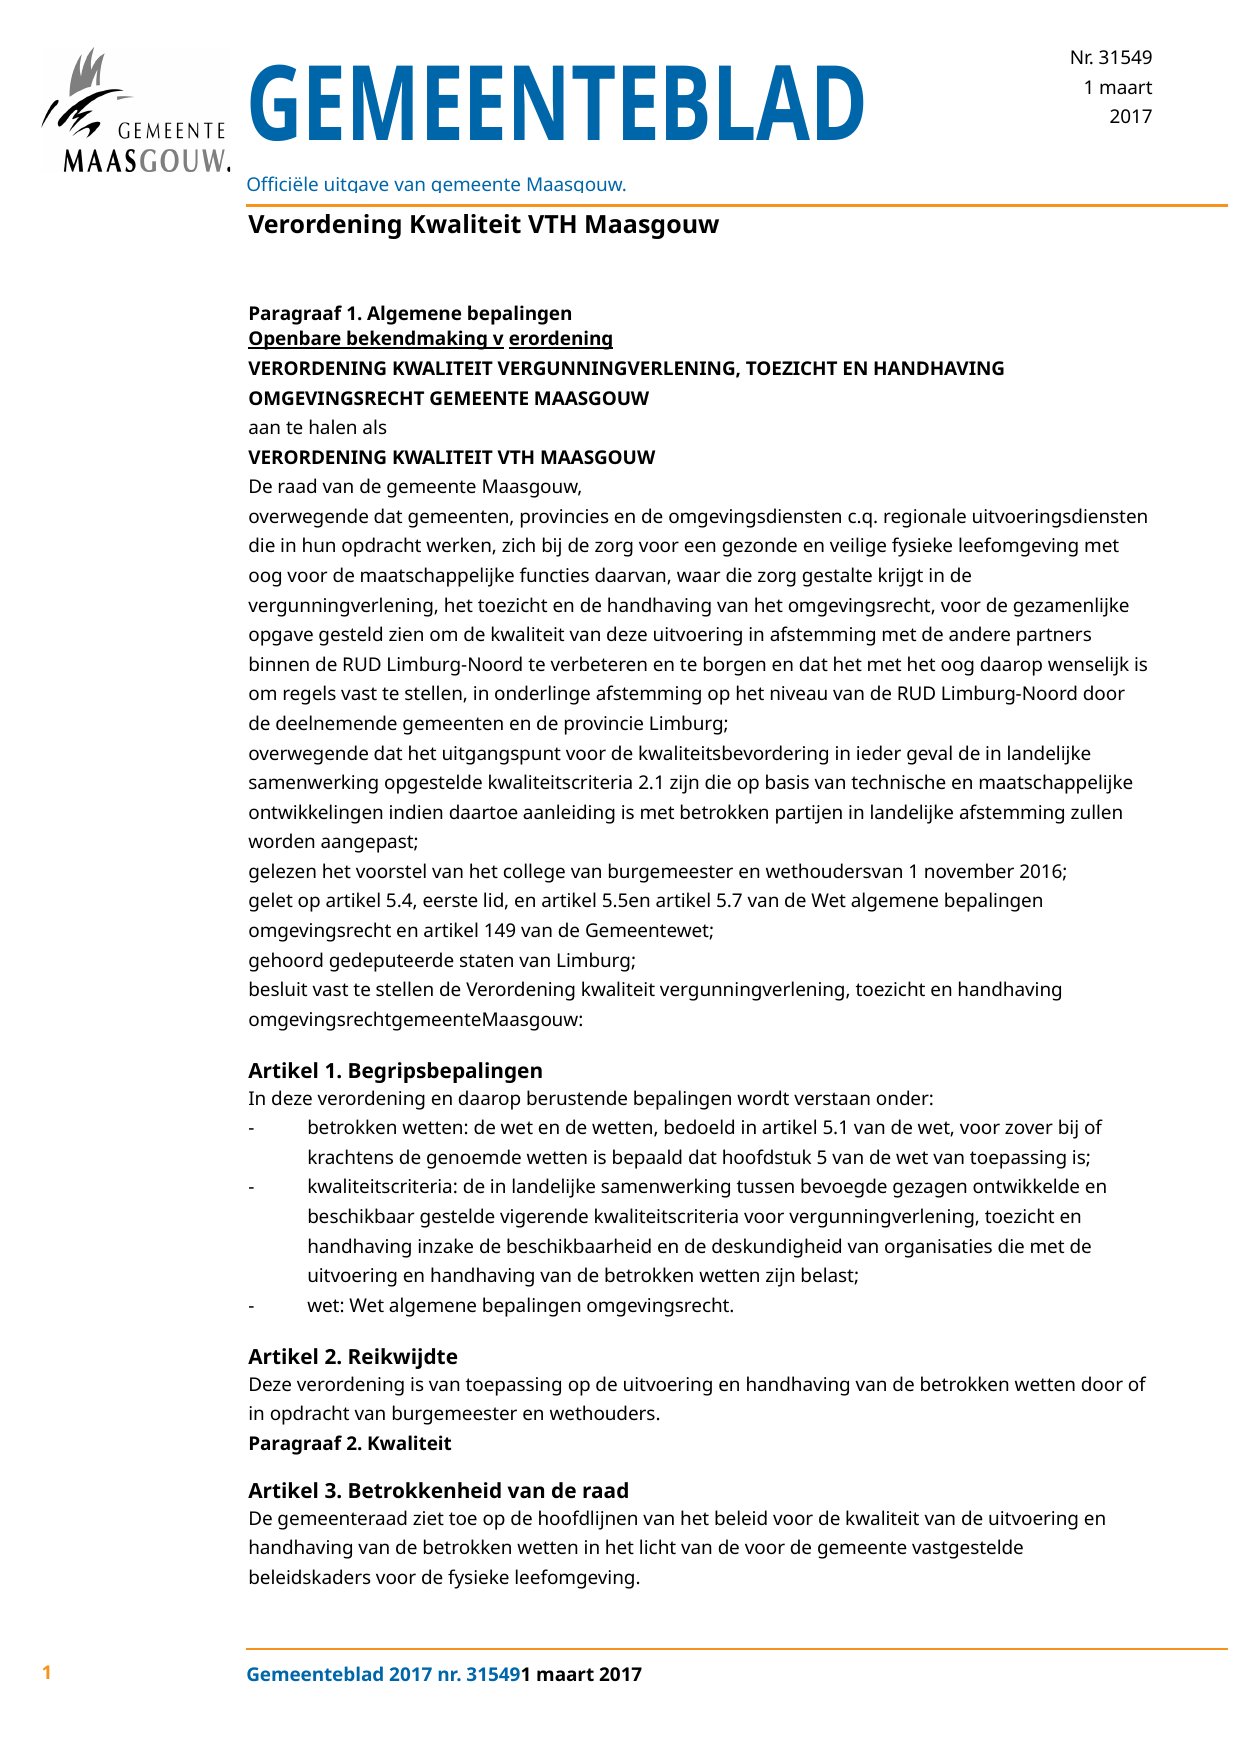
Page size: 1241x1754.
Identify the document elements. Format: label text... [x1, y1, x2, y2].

text Deze verordening is van toepassing op de uitvoering en handhaving van de betrokken wetten door of in opdracht van burgemeester en wethouders. [248, 1371, 1152, 1426]
text besluit vast te stellen de Verordening kwaliteit vergunningverlening, toezicht en handhaving omgevingsrechtgemeenteMaasgouw: [248, 976, 1152, 1032]
text VERORDENING KWALITEIT VTH MAASGOUW [248, 444, 1152, 470]
text De raad van de gemeente Maasgouw, [248, 473, 1152, 499]
list kwaliteitscriteria: de in landelijke samenwerking tussen bevoegde gezagen ontwikkelde en beschikbaar gestelde vigerende kwaliteitscriteria voor vergunningverlening, toezicht en handhaving inzake de beschikbaarheid en de deskundigheid van organisaties die met de uitvoering en handhaving van de betrokken wetten zijn belast; [248, 1174, 1152, 1288]
text Artikel 2. Reikwijdte [248, 1342, 1152, 1371]
text Artikel 1. Begripsbepalingen [248, 1056, 1152, 1085]
text Openbare bekendmaking v erordening [248, 326, 1152, 351]
text gehoord gedeputeerde staten van Limburg; [248, 947, 1152, 973]
text overwegende dat het uitgangspunt voor de kwaliteitsbevordering in ieder geval de in landelijke samenwerking opgestelde kwaliteitscriteria 2.1 zijn die op basis van technische en maatschappelijke ontwikkelingen indien daartoe aanleiding is met betrokken partijen in landelijke afstemming zullen worden aangepast; [248, 740, 1152, 854]
text gelet op artikel 5.4, eerste lid, en artikel 5.5en artikel 5.7 van de Wet algemene bepalingen omgevingsrecht en artikel 149 van de Gemeentewet; [248, 888, 1152, 943]
text Verordening Kwaliteit VTH Maasgouw [248, 207, 1152, 241]
text VERORDENING KWALITEIT VERGUNNINGVERLENING, TOEZICHT EN HANDHAVING OMGEVINGSRECHT GEMEENTE MAASGOUW [248, 355, 1152, 411]
text gelezen het voorstel van het college van burgemeester en wethoudersvan 1 november 2016; [248, 858, 1152, 884]
text aan te halen als [248, 414, 1152, 440]
picture [41, 47, 231, 172]
text In deze verordening en daarop berustende bepalingen wordt verstaan onder: [248, 1085, 1152, 1111]
text Paragraaf 1. Algemene bepalingen [248, 300, 1152, 326]
text overwegende dat gemeenten, provincies en de omgevingsdiensten c.q. regionale uitvoeringsdiensten die in hun opdracht werken, zich bij de zorg voor een gezonde en veilige fysieke leefomgeving met oog voor de maatschappelijke functies daarvan, waar die zorg gestalte krijgt in de vergunningverlening, het toezicht en de handhaving van het omgevingsrecht, voor de gezamenlijke opgave gesteld zien om de kwaliteit van deze uitvoering in afstemming met de andere partners binnen de RUD Limburg-Noord te verbeteren en te borgen en dat het met het oog daarop wenselijk is om regels vast te stellen, in onderlinge afstemming op het niveau van de RUD Limburg-Noord door de deelnemende gemeenten en de provincie Limburg; [248, 503, 1152, 736]
list wet: Wet algemene bepalingen omgevingsrecht. [248, 1292, 1152, 1318]
text De gemeenteraad ziet toe op de hoofdlijnen van het beleid voor de kwaliteit van de uitvoering en handhaving van de betrokken wetten in het licht van de voor de gemeente vastgestelde beleidskaders voor de fysieke leefomgeving. [248, 1505, 1152, 1590]
text Paragraaf 2. Kwaliteit [248, 1430, 1152, 1456]
list betrokken wetten: de wet en de wetten, bedoeld in artikel 5.1 van de wet, voor zover bij of krachtens de genoemde wetten is bepaald dat hoofdstuk 5 van de wet van toepassing is; [248, 1114, 1152, 1170]
text Artikel 3. Betrokkenheid van de raad [248, 1477, 1152, 1505]
